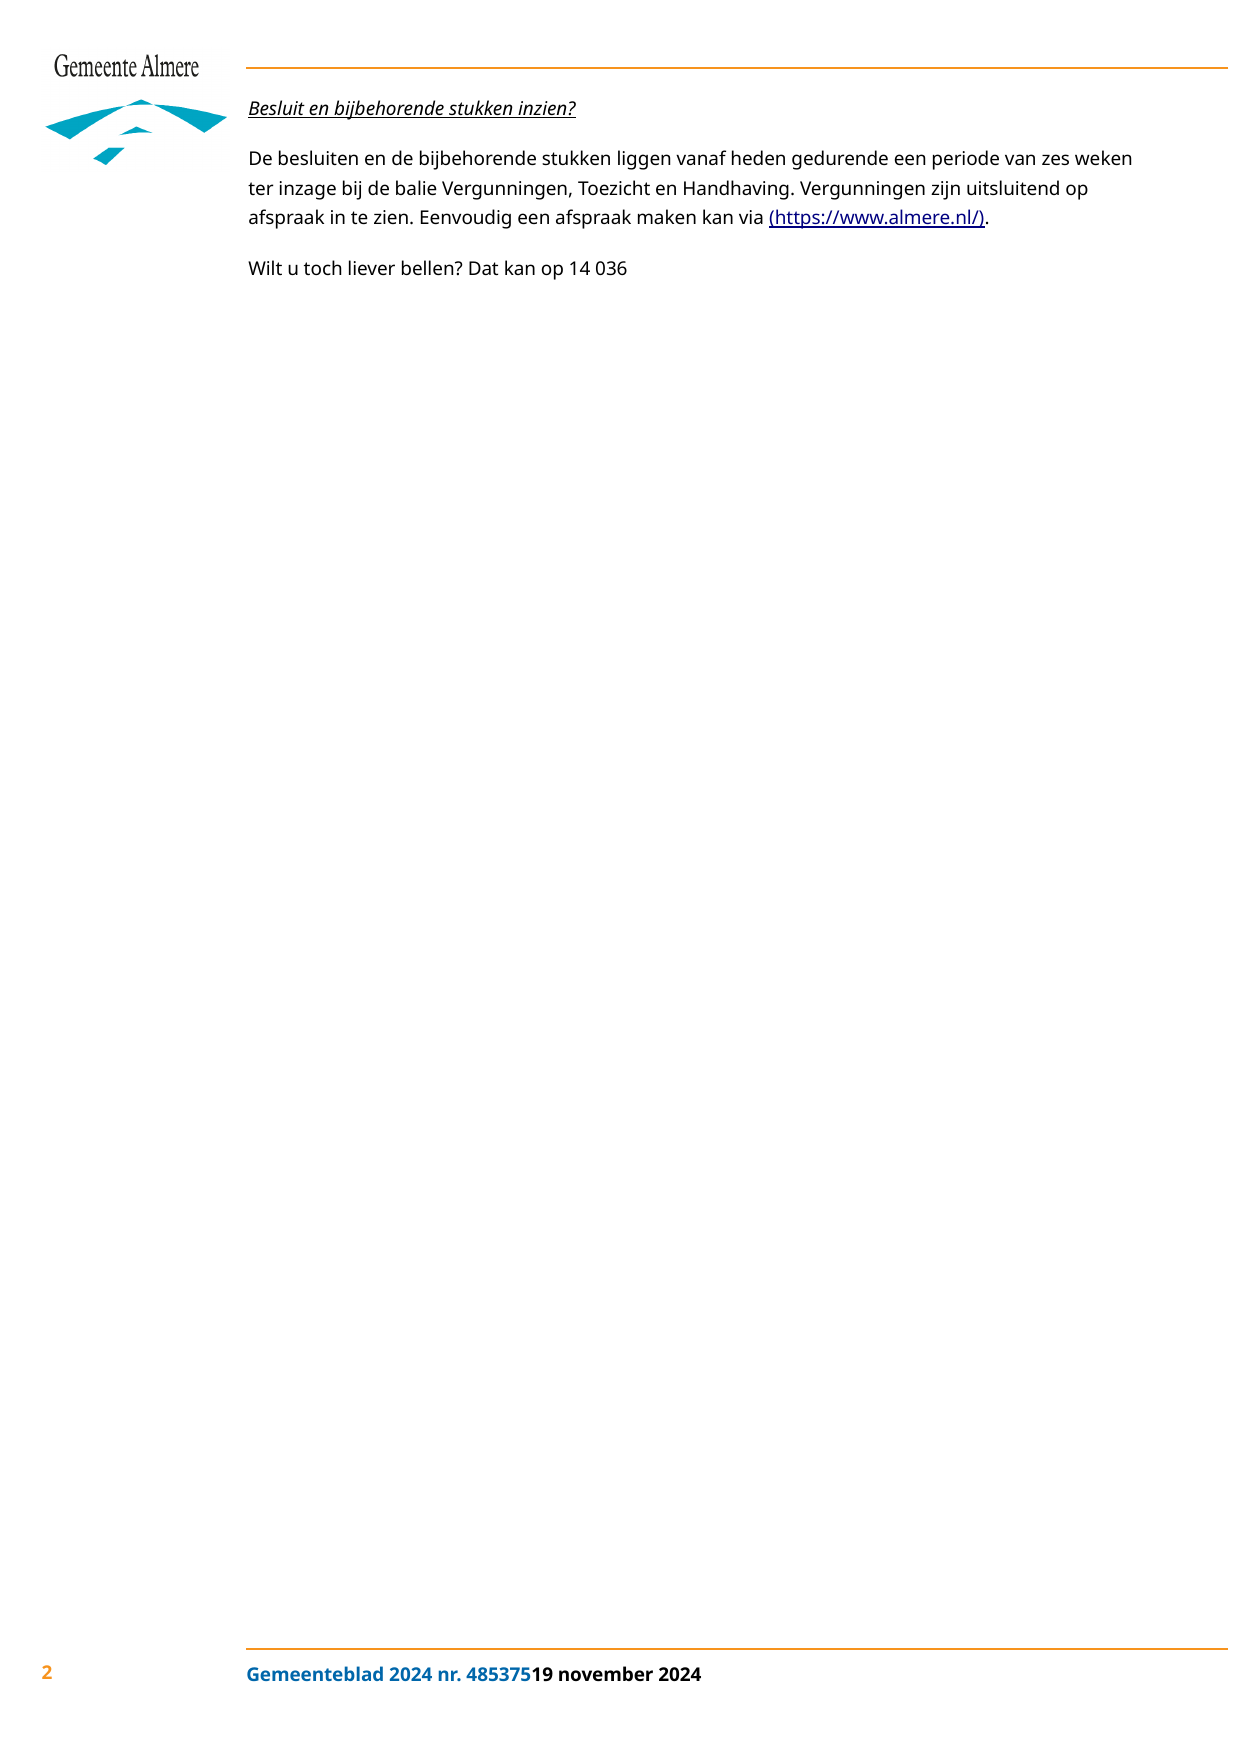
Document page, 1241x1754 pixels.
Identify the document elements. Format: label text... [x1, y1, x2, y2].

text De besluiten en de bijbehorende stukken liggen vanaf heden gedurende een periode van zes weken ter inzage bij de balie Vergunningen, Toezicht en Handhaving. Vergunningen zijn uitsluitend op afspraak in te zien. Eenvoudig een afspraak maken kan via (https://www.almere.nl/). [248, 145, 1152, 230]
picture [41, 47, 231, 172]
text Wilt u toch liever bellen? Dat kan op 14 036 [248, 255, 1152, 281]
text Besluit en bijbehorende stukken inzien? [248, 95, 1152, 121]
